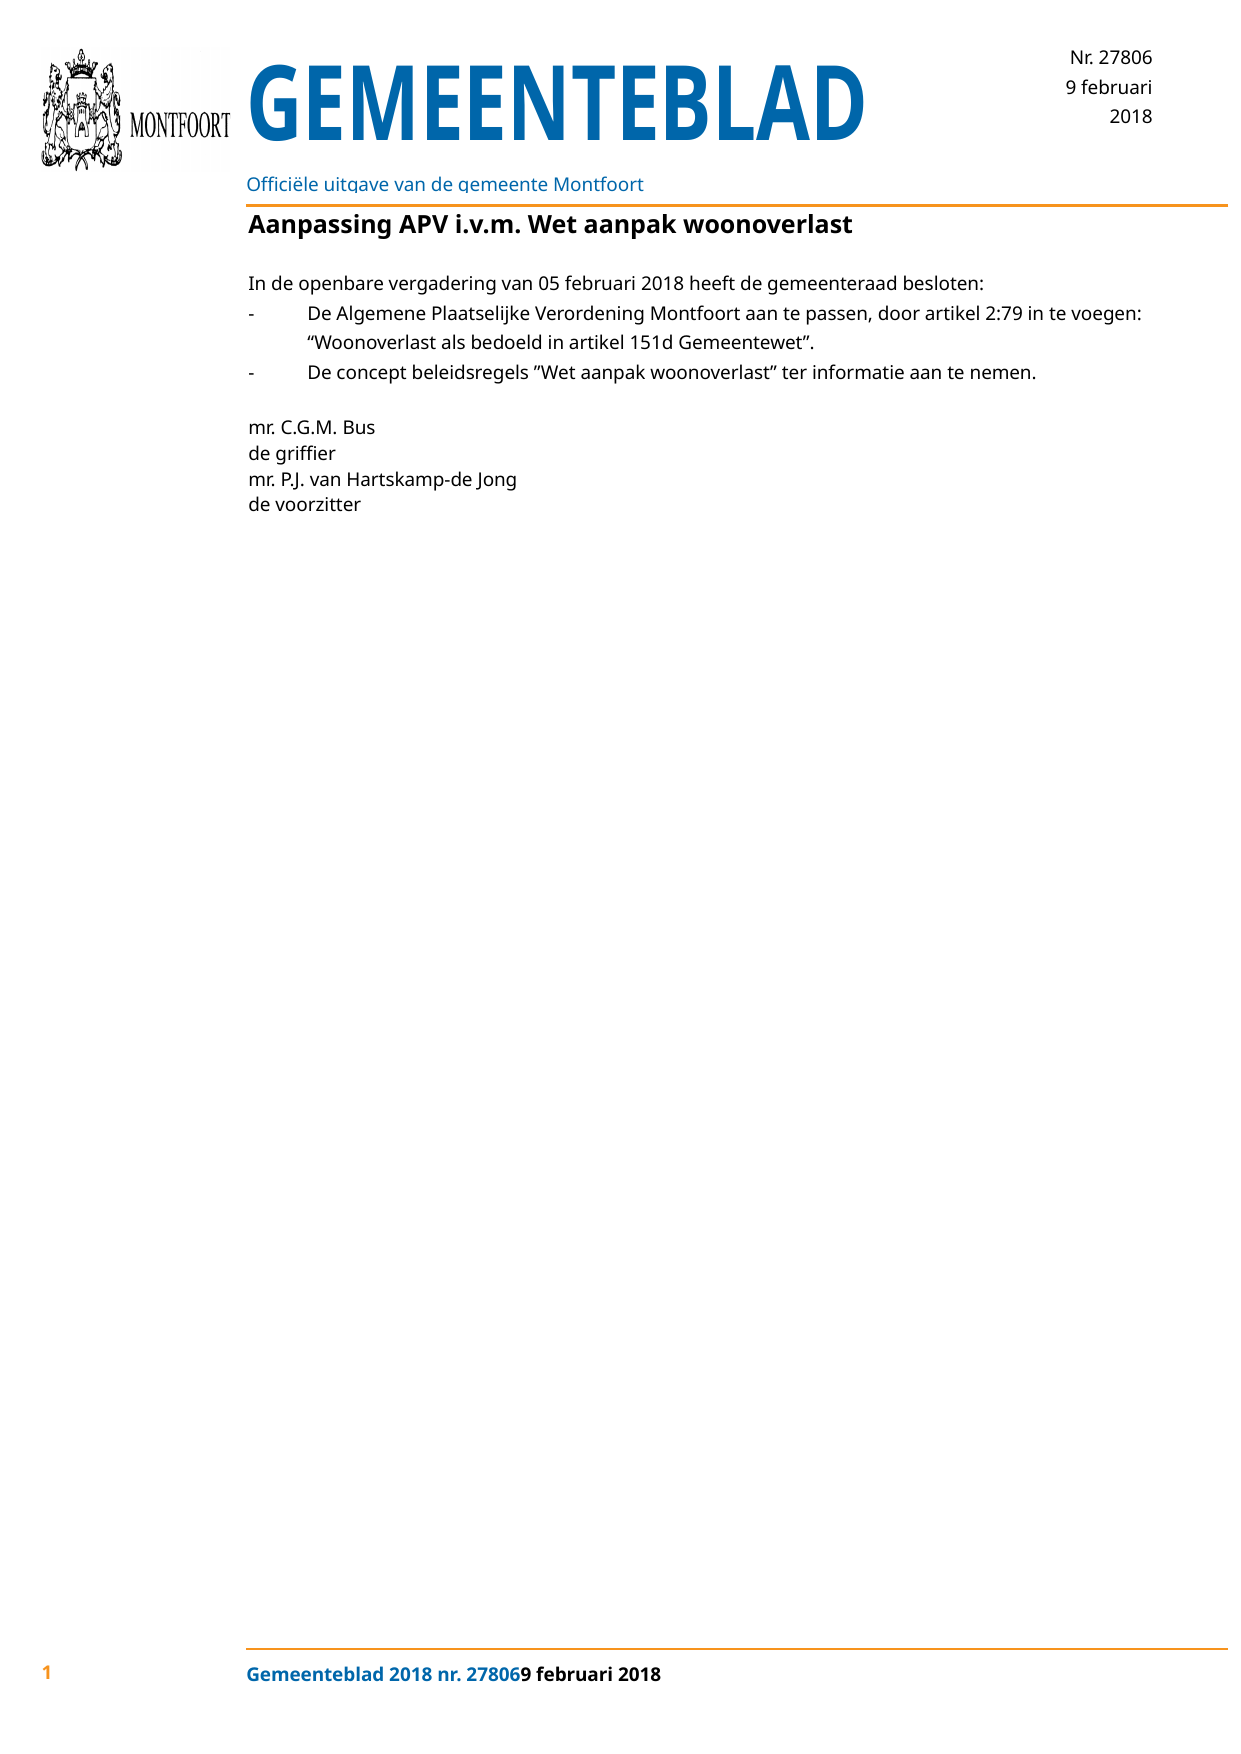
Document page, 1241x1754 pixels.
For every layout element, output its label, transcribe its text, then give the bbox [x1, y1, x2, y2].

text de griffier [248, 440, 1152, 466]
text Aanpassing APV i.v.m. Wet aanpak woonoverlast [248, 207, 1152, 241]
text mr. P.J. van Hartskamp-de Jong [248, 466, 1152, 492]
list De Algemene Plaatselijke Verordening Montfoort aan te passen, door artikel 2:79 in te voegen: “Woonoverlast als bedoeld in artikel 151d Gemeentewet”. [248, 300, 1152, 355]
text de voorzitter [248, 492, 1152, 517]
list De concept beleidsregels ”Wet aanpak woonoverlast” ter informatie aan te nemen. [248, 359, 1152, 385]
picture [41, 47, 231, 172]
text mr. C.G.M. Bus [248, 414, 1152, 440]
text In de openbare vergadering van 05 februari 2018 heeft de gemeenteraad besloten: [248, 270, 1152, 296]
